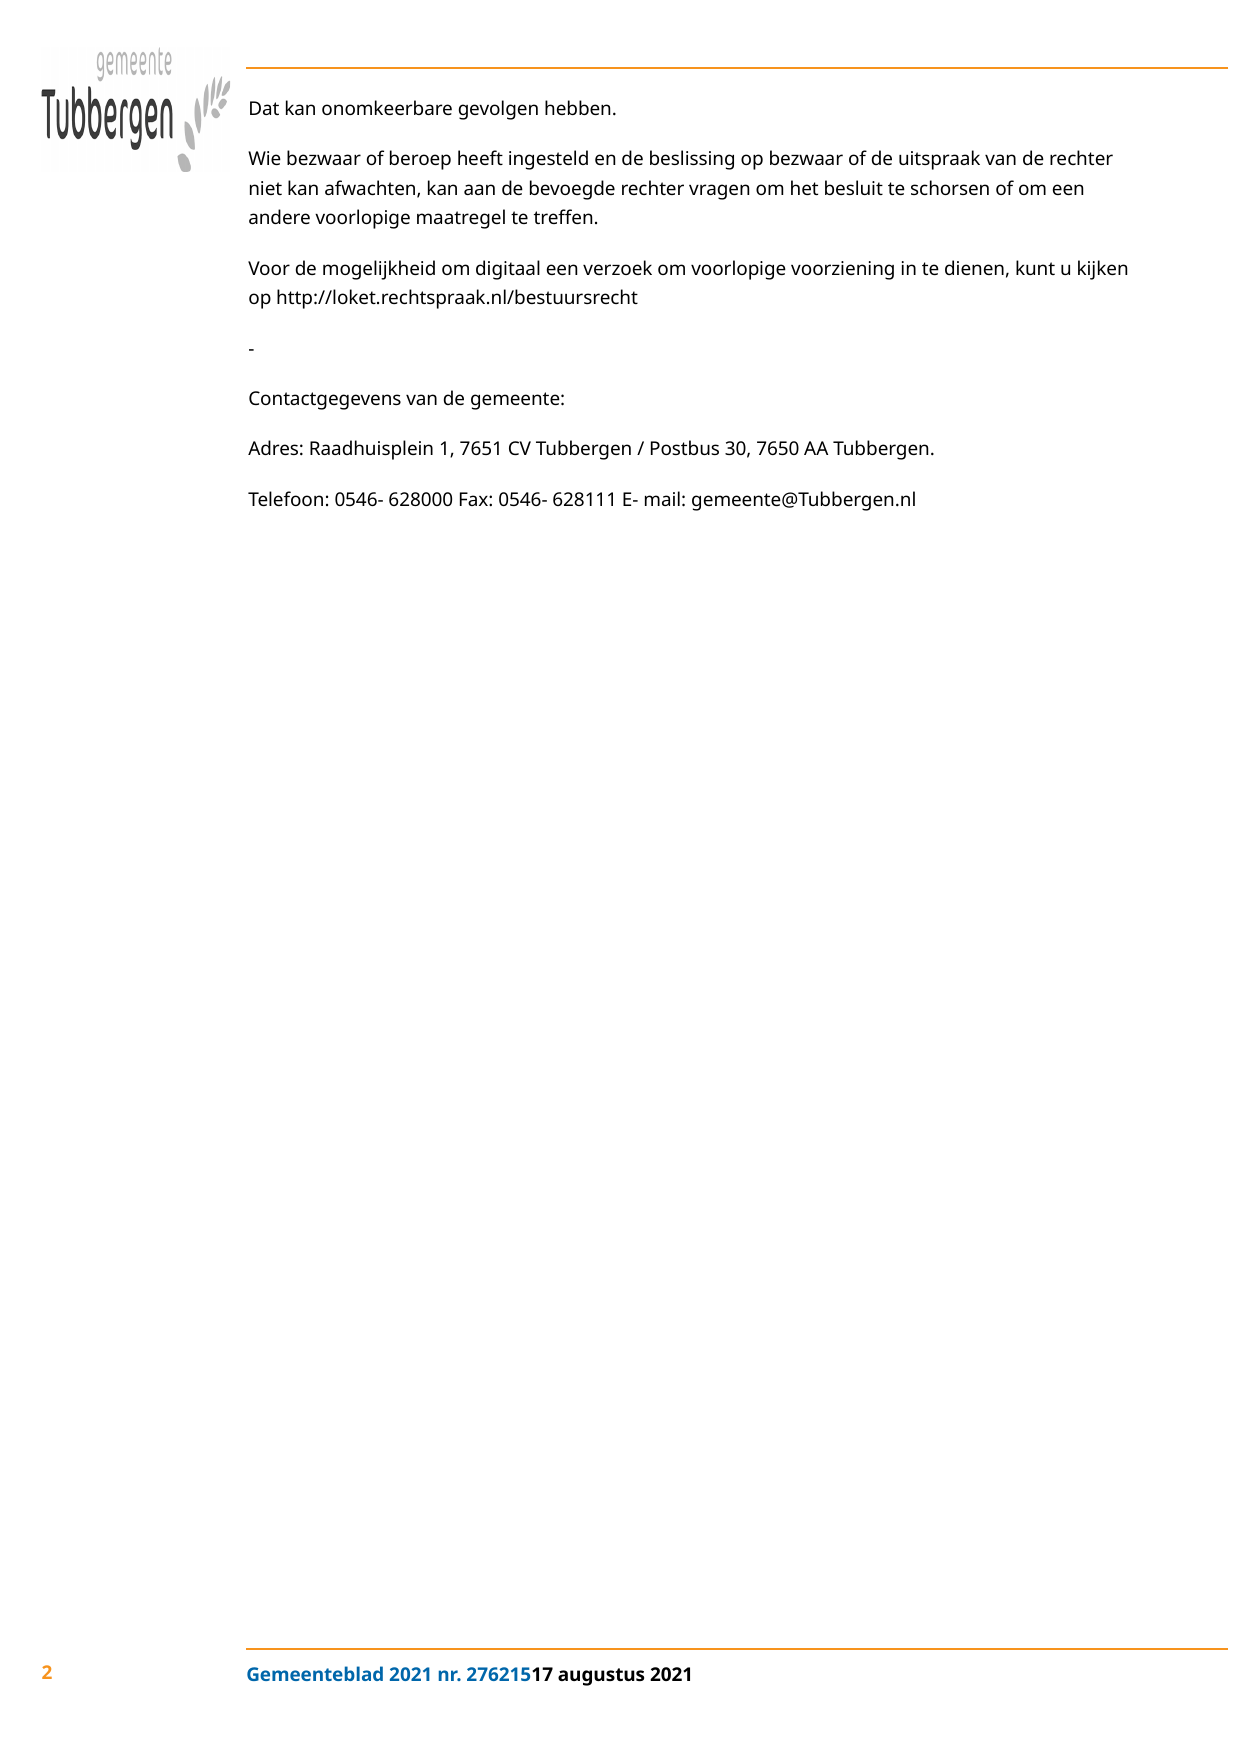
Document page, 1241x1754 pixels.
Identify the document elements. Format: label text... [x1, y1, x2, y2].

text - [248, 335, 1152, 361]
text Voor de mogelijkheid om digitaal een verzoek om voorlopige voorziening in te dienen, kunt u kijken op http://loket.rechtspraak.nl/bestuursrecht [248, 255, 1152, 310]
text Dat kan onomkeerbare gevolgen hebben. [248, 95, 1152, 121]
text Adres: Raadhuisplein 1, 7651 CV Tubbergen / Postbus 30, 7650 AA Tubbergen. [248, 436, 1152, 461]
picture [41, 47, 231, 172]
text Telefoon: 0546- 628000 Fax: 0546- 628111 E- mail: gemeente@Tubbergen.nl [248, 486, 1152, 512]
text Contactgegevens van de gemeente: [248, 385, 1152, 411]
text Wie bezwaar of beroep heeft ingesteld en de beslissing op bezwaar of de uitspraak van de rechter niet kan afwachten, kan aan de bevoegde rechter vragen om het besluit te schorsen of om een andere voorlopige maatregel te treffen. [248, 145, 1152, 230]
